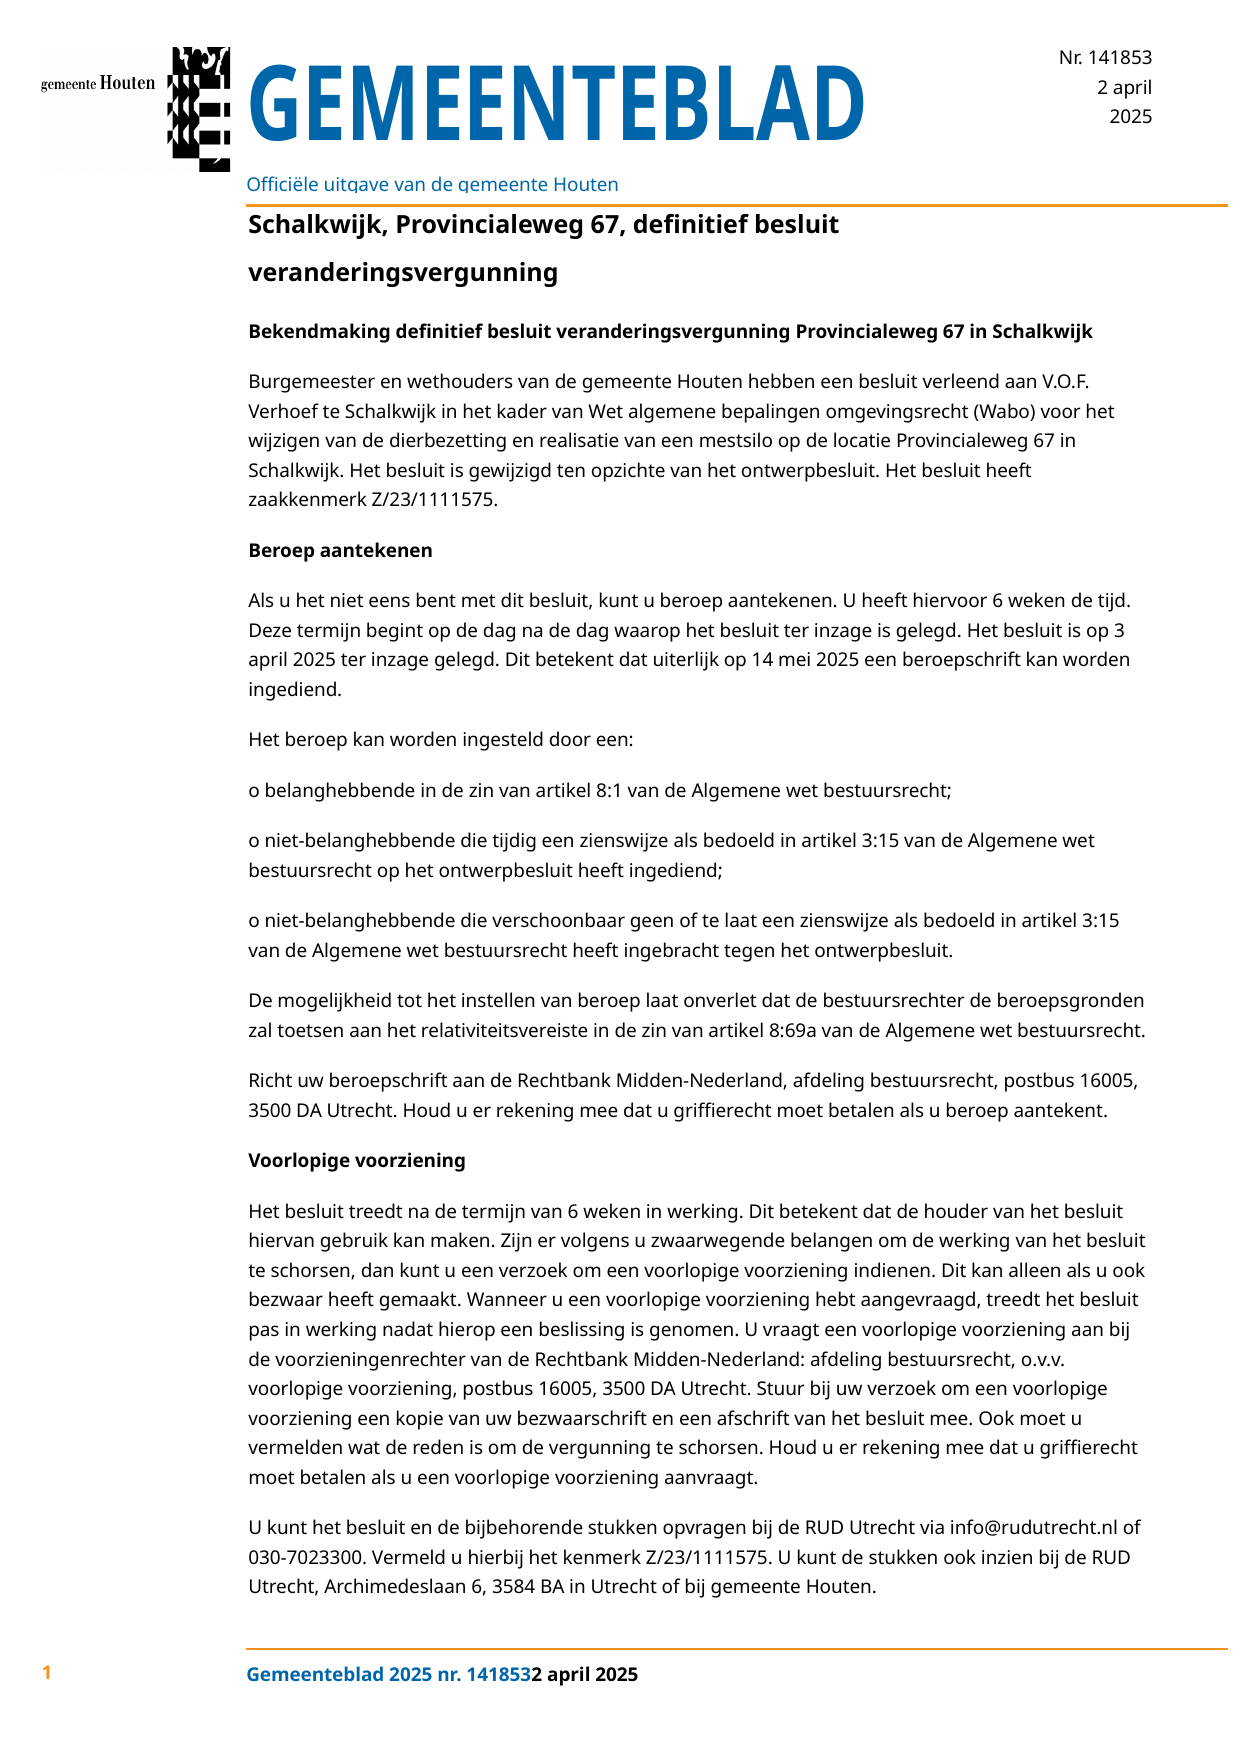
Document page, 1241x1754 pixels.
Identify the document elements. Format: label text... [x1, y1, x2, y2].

text o belanghebbende in de zin van artikel 8:1 van de Algemene wet bestuursrecht; [248, 777, 1152, 803]
text Als u het niet eens bent met dit besluit, kunt u beroep aantekenen. U heeft hiervoor 6 weken de tijd. Deze termijn begint op de dag na de dag waarop het besluit ter inzage is gelegd. Het besluit is op 3 april 2025 ter inzage gelegd. Dit betekent dat uiterlijk op 14 mei 2025 een beroepschrift kan worden ingediend. [248, 587, 1152, 702]
text Burgemeester en wethouders van de gemeente Houten hebben een besluit verleend aan V.O.F. Verhoef te Schalkwijk in het kader van Wet algemene bepalingen omgevingsrecht (Wabo) voor het wijzigen van de dierbezetting en realisatie van een mestsilo op de locatie Provincialeweg 67 in Schalkwijk. Het besluit is gewijzigd ten opzichte van het ontwerpbesluit. Het besluit heeft zaakkenmerk Z/23/1111575. [248, 368, 1152, 512]
text Het beroep kan worden ingesteld door een: [248, 727, 1152, 752]
text o niet-belanghebbende die verschoonbaar geen of te laat een zienswijze als bedoeld in artikel 3:15 van de Algemene wet bestuursrecht heeft ingebracht tegen het ontwerpbesluit. [248, 907, 1152, 963]
text o niet-belanghebbende die tijdig een zienswijze als bedoeld in artikel 3:15 van de Algemene wet bestuursrecht op het ontwerpbesluit heeft ingediend; [248, 827, 1152, 883]
text Beroep aantekenen [248, 537, 1152, 563]
text De mogelijkheid tot het instellen van beroep laat onverlet dat de bestuursrechter de beroepsgronden zal toetsen aan het relativiteitsvereiste in de zin van artikel 8:69a van de Algemene wet bestuursrecht. [248, 987, 1152, 1043]
text Bekendmaking definitief besluit veranderingsvergunning Provincialeweg 67 in Schalkwijk [248, 318, 1152, 344]
picture [41, 47, 231, 172]
text Schalkwijk, Provincialeweg 67, definitief besluit veranderingsvergunning [248, 207, 1152, 288]
text Richt uw beroepschrift aan de Rechtbank Midden-Nederland, afdeling bestuursrecht, postbus 16005, 3500 DA Utrecht. Houd u er rekening mee dat u griffierecht moet betalen als u beroep aantekent. [248, 1067, 1152, 1123]
text Voorlopige voorziening [248, 1147, 1152, 1173]
text U kunt het besluit en de bijbehorende stukken opvragen bij de RUD Utrecht via info@rudutrecht.nl of 030-7023300. Vermeld u hierbij het kenmerk Z/23/1111575. U kunt de stukken ook inzien bij de RUD Utrecht, Archimedeslaan 6, 3584 BA in Utrecht of bij gemeente Houten. [248, 1514, 1152, 1599]
text Het besluit treedt na de termijn van 6 weken in werking. Dit betekent dat de houder van het besluit hiervan gebruik kan maken. Zijn er volgens u zwaarwegende belangen om de werking van het besluit te schorsen, dan kunt u een verzoek om een voorlopige voorziening indienen. Dit kan alleen als u ook bezwaar heeft gemaakt. Wanneer u een voorlopige voorziening hebt aangevraagd, treedt het besluit pas in werking nadat hierop een beslissing is genomen. U vraagt een voorlopige voorziening aan bij de voorzieningenrechter van de Rechtbank Midden-Nederland: afdeling bestuursrecht, o.v.v. voorlopige voorziening, postbus 16005, 3500 DA Utrecht. Stuur bij uw verzoek om een voorlopige voorziening een kopie van uw bezwaarschrift en een afschrift van het besluit mee. Ook moet u vermelden wat de reden is om de vergunning te schorsen. Houd u er rekening mee dat u griffierecht moet betalen als u een voorlopige voorziening aanvraagt. [248, 1198, 1152, 1490]
